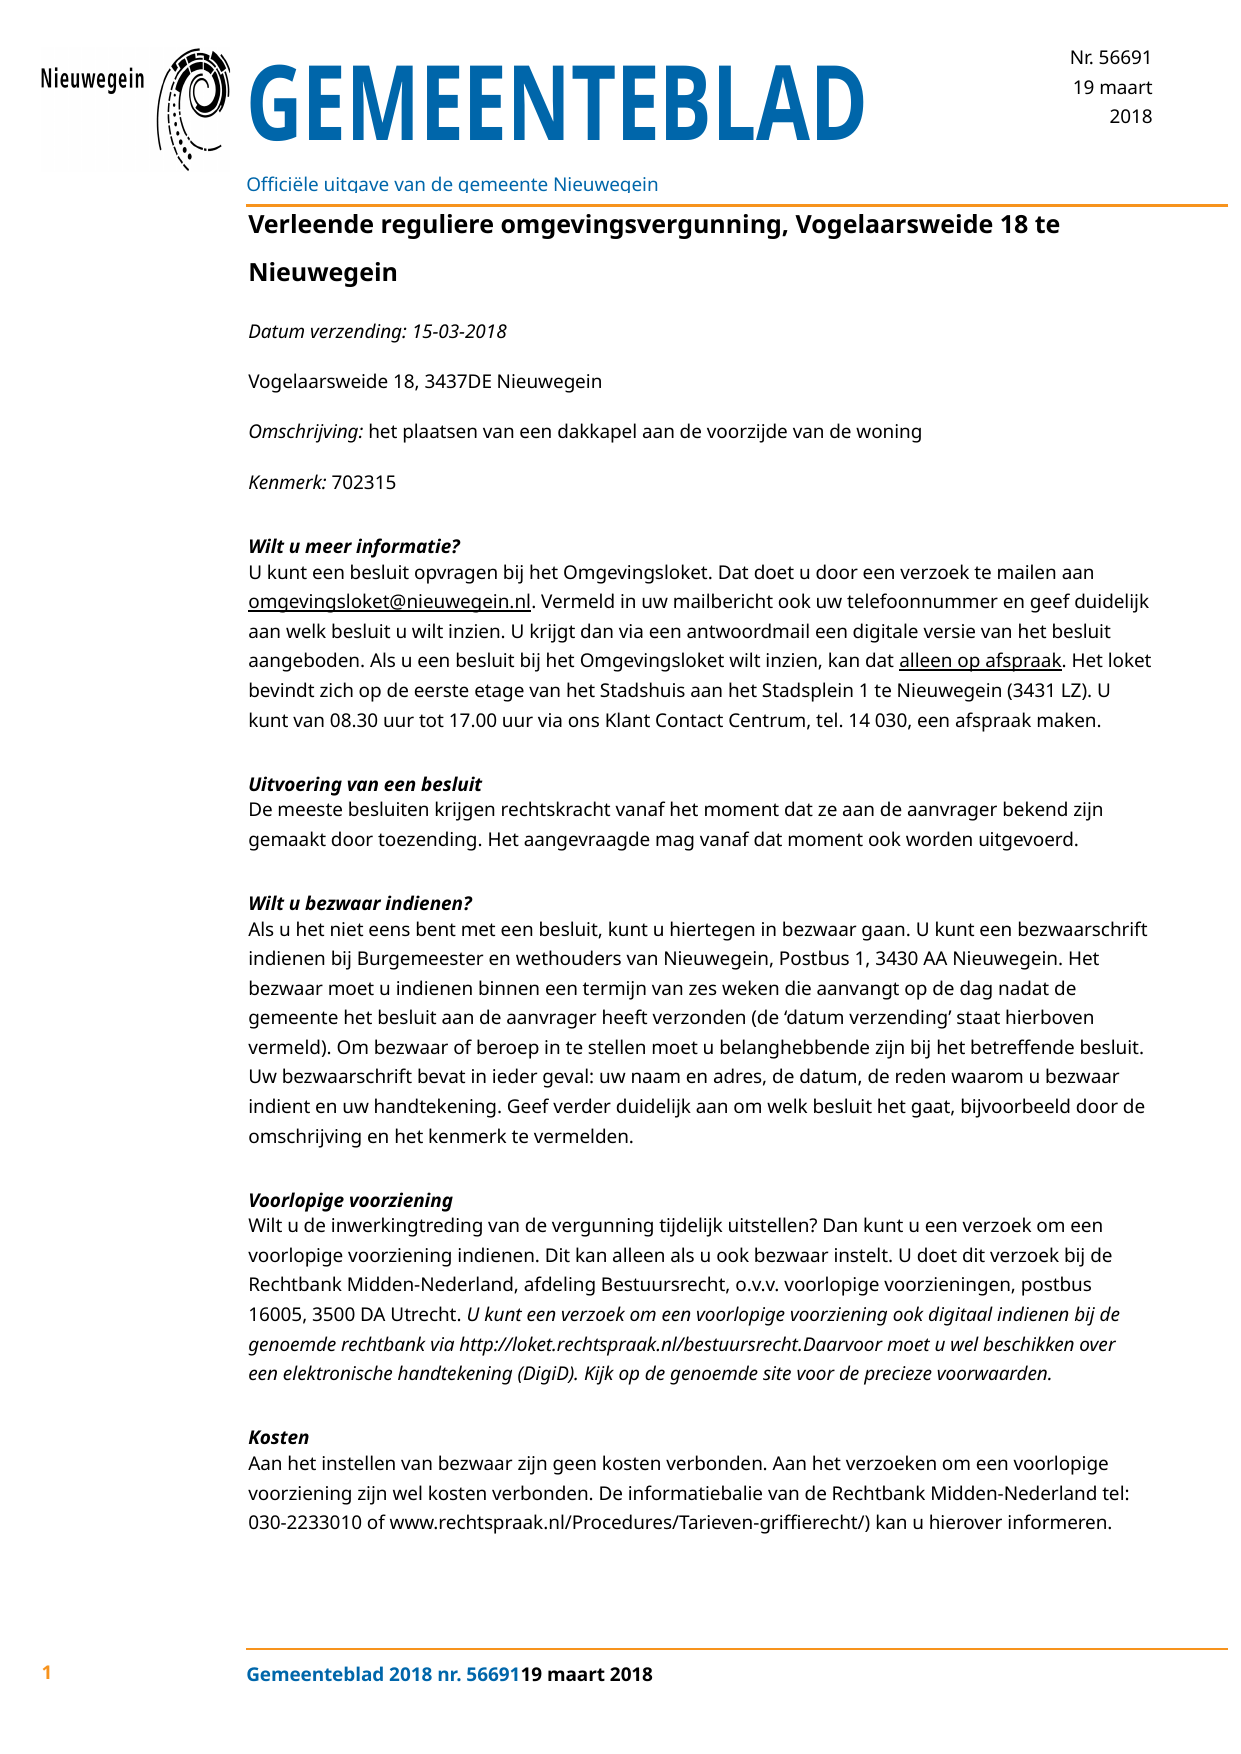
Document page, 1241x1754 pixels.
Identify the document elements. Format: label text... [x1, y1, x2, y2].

text Kenmerk: 702315 [248, 469, 1152, 495]
text Datum verzending: 15-03-2018 [248, 318, 1152, 344]
text De meeste besluiten krijgen rechtskracht vanaf het moment dat ze aan de aanvrager bekend zijn gemaakt door toezending. Het aangevraagde mag vanaf dat moment ook worden uitgevoerd. [248, 796, 1152, 852]
text Wilt u de inwerkingtreding van de vergunning tijdelijk uitstellen? Dan kunt u een verzoek om een voorlopige voorziening indienen. Dit kan alleen als u ook bezwaar instelt. U doet dit verzoek bij de Rechtbank Midden-Nederland, afdeling Bestuursrecht, o.v.v. voorlopige voorzieningen, postbus 16005, 3500 DA Utrecht. U kunt een verzoek om een voorlopige voorziening ook digitaal indienen bij de genoemde rechtbank via http://loket.rechtspraak.nl/bestuursrecht.Daarvoor moet u wel beschikken over een elektronische handtekening (DigiD). Kijk op de genoemde site voor de precieze voorwaarden. [248, 1212, 1152, 1386]
text Wilt u bezwaar indienen? [248, 890, 1152, 916]
text Omschrijving: het plaatsen van een dakkapel aan de voorzijde van de woning [248, 419, 1152, 444]
text Verleende reguliere omgevingsvergunning, Vogelaarsweide 18 te Nieuwegein [248, 207, 1152, 288]
text Vogelaarsweide 18, 3437DE Nieuwegein [248, 368, 1152, 394]
text Voorlopige voorziening [248, 1187, 1152, 1212]
text U kunt een besluit opvragen bij het Omgevingsloket. Dat doet u door een verzoek te mailen aan omgevingsloket@nieuwegein.nl. Vermeld in uw mailbericht ook uw telefoonnummer en geef duidelijk aan welk besluit u wilt inzien. U krijgt dan via een antwoordmail een digitale versie van het besluit aangeboden. Als u een besluit bij het Omgevingsloket wilt inzien, kan dat alleen op afspraak. Het loket bevindt zich op de eerste etage van het Stadshuis aan het Stadsplein 1 te Nieuwegein (3431 LZ). U kunt van 08.30 uur tot 17.00 uur via ons Klant Contact Centrum, tel. 14 030, een afspraak maken. [248, 559, 1152, 732]
text Uitvoering van een besluit [248, 771, 1152, 796]
text Aan het instellen van bezwaar zijn geen kosten verbonden. Aan het verzoeken om een voorlopige voorziening zijn wel kosten verbonden. De informatiebalie van de Rechtbank Midden-Nederland tel: 030-2233010 of www.rechtspraak.nl/Procedures/Tarieven-griffierecht/) kan u hierover informeren. [248, 1450, 1152, 1535]
text Als u het niet eens bent met een besluit, kunt u hiertegen in bezwaar gaan. U kunt een bezwaarschrift indienen bij Burgemeester en wethouders van Nieuwegein, Postbus 1, 3430 AA Nieuwegein. Het bezwaar moet u indienen binnen een termijn van zes weken die aanvangt op de dag nadat de gemeente het besluit aan de aanvrager heeft verzonden (de ‘datum verzending’ staat hierboven vermeld). Om bezwaar of beroep in te stellen moet u belanghebbende zijn bij het betreffende besluit. Uw bezwaarschrift bevat in ieder geval: uw naam en adres, de datum, de reden waarom u bezwaar indient en uw handtekening. Geef verder duidelijk aan om welk besluit het gaat, bijvoorbeeld door de omschrijving en het kenmerk te vermelden. [248, 916, 1152, 1148]
text Kosten [248, 1424, 1152, 1450]
picture [41, 47, 231, 172]
text Wilt u meer informatie? [248, 533, 1152, 559]
